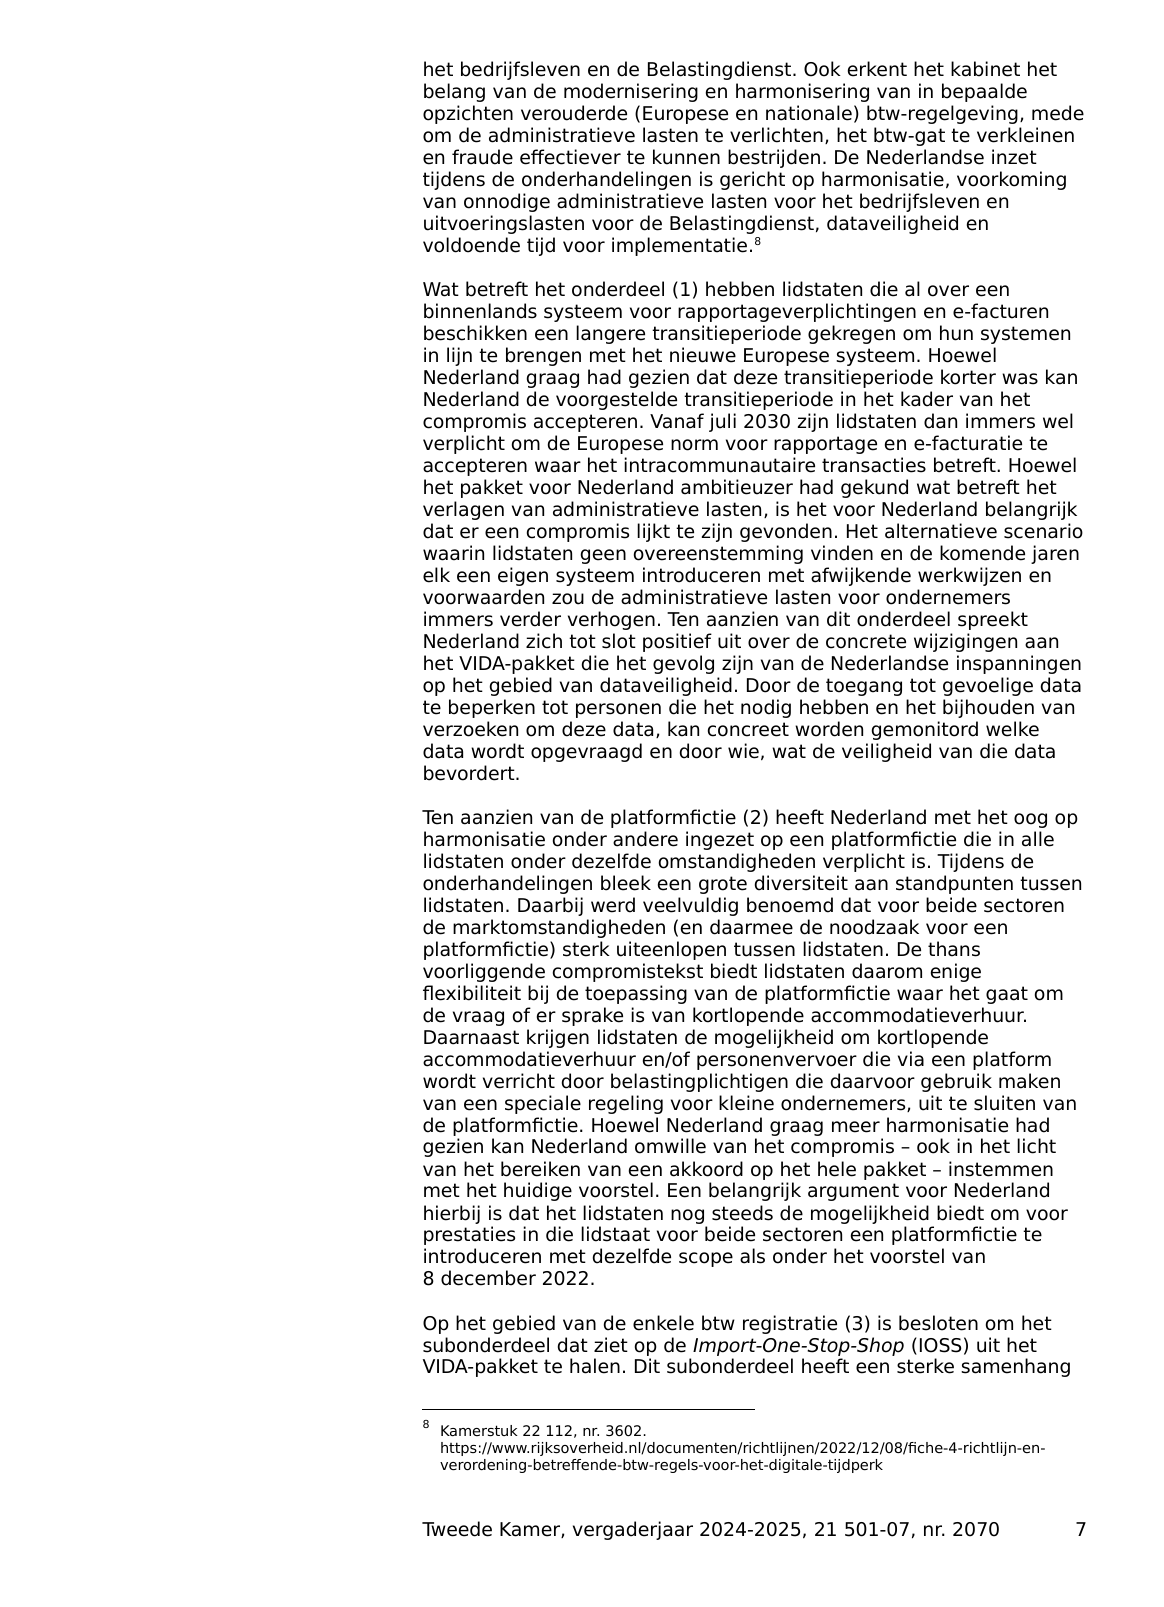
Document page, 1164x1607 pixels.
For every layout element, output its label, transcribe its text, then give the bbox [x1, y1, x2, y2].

text Ten aanzien van de platformfictie (2) heeft Nederland met het oog op harmonisatie onder andere ingezet op een platformfictie die in alle lidstaten onder dezelfde omstandigheden verplicht is. Tijdens de onderhandelingen bleek een grote diversiteit aan standpunten tussen lidstaten. Daarbij werd veelvuldig benoemd dat voor beide sectoren de marktomstandigheden (en daarmee de noodzaak voor een platformfictie) sterk uiteenlopen tussen lidstaten. De thans voorliggende compromistekst biedt lidstaten daarom enige flexibiliteit bij de toepassing van de platformfictie waar het gaat om de vraag of er sprake is van kortlopende accommodatieverhuur. Daarnaast krijgen lidstaten de mogelijkheid om kortlopende accommodatieverhuur en/of personenvervoer die via een platform wordt verricht door belastingplichtigen die daarvoor gebruik maken van een speciale regeling voor kleine ondernemers, uit te sluiten van de platformfictie. Hoewel Nederland graag meer harmonisatie had gezien kan Nederland omwille van het compromis – ook in het licht van het bereiken van een akkoord op het hele pakket – instemmen met het huidige voorstel. Een belangrijk argument voor Nederland hierbij is dat het lidstaten nog steeds de mogelijkheid biedt om voor prestaties in die lidstaat voor beide sectoren een platformfictie te introduceren met dezelfde scope als onder het voorstel van 8 december 2022. [422, 807, 1087, 1290]
text Op het gebied van de enkele btw registratie (3) is besloten om het subonderdeel dat ziet op de Import-One-Stop-Shop (IOSS) uit het VIDA-pakket te halen. Dit subonderdeel heeft een sterke samenhang [422, 1312, 1087, 1378]
text Kamerstuk 22 112, nr. 3602. https://www.rijksoverheid.nl/documenten/richtlijnen/2022/12/08/fiche-4-richtlijn-en-verordening-betreffende-btw-regels-voor-het-digitale-tijdperk [422, 1418, 1087, 1474]
text het bedrijfsleven en de Belastingdienst. Ook erkent het kabinet het belang van de modernisering en harmonisering van in bepaalde opzichten verouderde (Europese en nationale) btw-regelgeving, mede om de administratieve lasten te verlichten, het btw-gat te verkleinen en fraude effectiever te kunnen bestrijden. De Nederlandse inzet tijdens de onderhandelingen is gericht op harmonisatie, voorkoming van onnodige administratieve lasten voor het bedrijfsleven en uitvoeringslasten voor de Belastingdienst, dataveiligheid en voldoende tijd voor implementatie. [422, 59, 1087, 257]
text Wat betreft het onderdeel (1) hebben lidstaten die al over een binnenlands systeem voor rapportageverplichtingen en e-facturen beschikken een langere transitieperiode gekregen om hun systemen in lijn te brengen met het nieuwe Europese systeem. Hoewel Nederland graag had gezien dat deze transitieperiode korter was kan Nederland de voorgestelde transitieperiode in het kader van het compromis accepteren. Vanaf juli 2030 zijn lidstaten dan immers wel verplicht om de Europese norm voor rapportage en e-facturatie te accepteren waar het intracommunautaire transacties betreft. Hoewel het pakket voor Nederland ambitieuzer had gekund wat betreft het verlagen van administratieve lasten, is het voor Nederland belangrijk dat er een compromis lijkt te zijn gevonden. Het alternatieve scenario waarin lidstaten geen overeenstemming vinden en de komende jaren elk een eigen systeem introduceren met afwijkende werkwijzen en voorwaarden zou de administratieve lasten voor ondernemers immers verder verhogen. Ten aanzien van dit onderdeel spreekt Nederland zich tot slot positief uit over de concrete wijzigingen aan het VIDA-pakket die het gevolg zijn van de Nederlandse inspanningen op het gebied van dataveiligheid. Door de toegang tot gevoelige data te beperken tot personen die het nodig hebben en het bijhouden van verzoeken om deze data, kan concreet worden gemonitord welke data wordt opgevraagd en door wie, wat de veiligheid van die data bevordert. [422, 279, 1087, 784]
